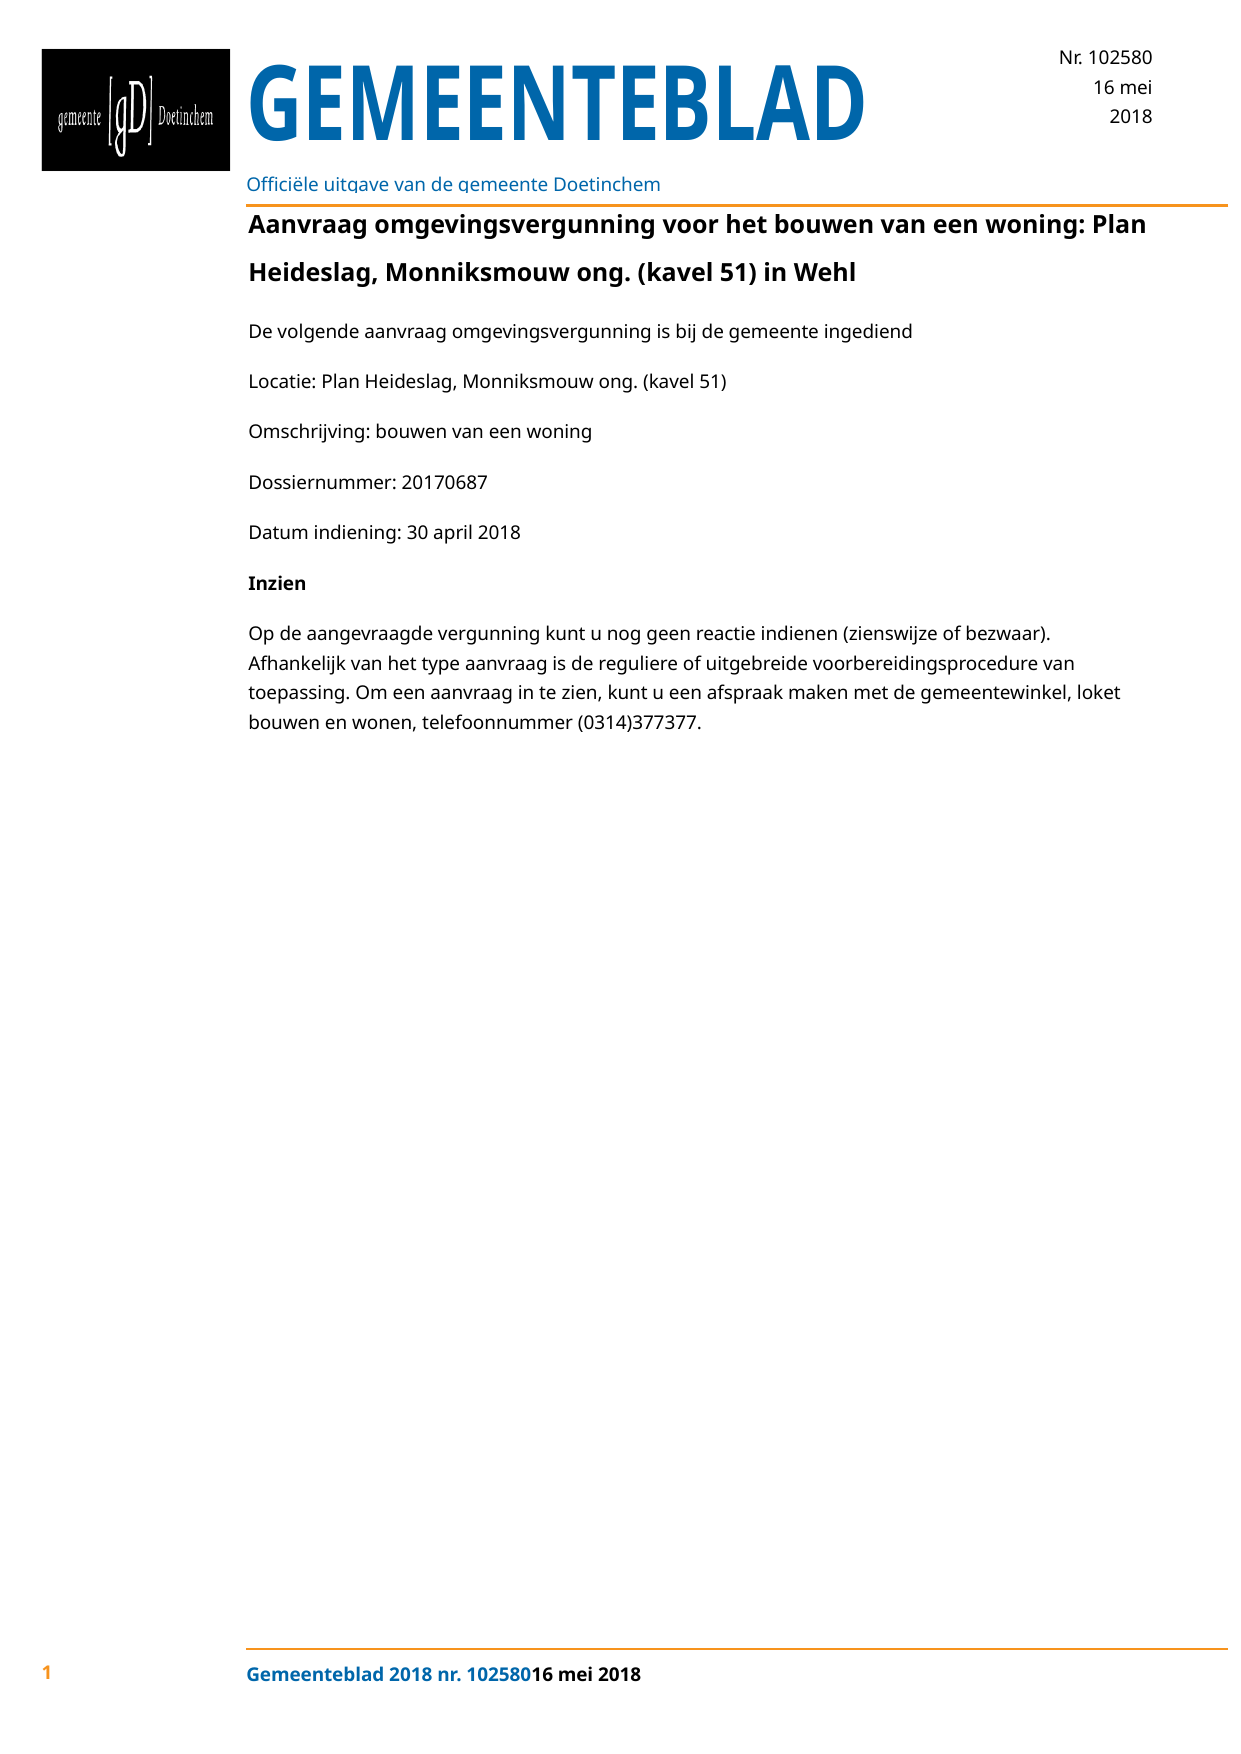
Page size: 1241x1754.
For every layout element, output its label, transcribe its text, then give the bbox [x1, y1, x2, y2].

text Dossiernummer: 20170687 [248, 469, 1152, 495]
text Op de aangevraagde vergunning kunt u nog geen reactie indienen (zienswijze of bezwaar). Afhankelijk van het type aanvraag is de reguliere of uitgebreide voorbereidingsprocedure van toepassing. Om een aanvraag in te zien, kunt u een afspraak maken met de gemeentewinkel, loket bouwen en wonen, telefoonnummer (0314)377377. [248, 620, 1152, 735]
text De volgende aanvraag omgevingsvergunning is bij de gemeente ingediend [248, 318, 1152, 344]
text Omschrijving: bouwen van een woning [248, 419, 1152, 444]
text Datum indiening: 30 april 2018 [248, 519, 1152, 545]
text Inzien [248, 570, 1152, 596]
text Locatie: Plan Heideslag, Monniksmouw ong. (kavel 51) [248, 368, 1152, 394]
text Aanvraag omgevingsvergunning voor het bouwen van een woning: Plan Heideslag, Monniksmouw ong. (kavel 51) in Wehl [248, 207, 1152, 288]
picture [41, 47, 231, 172]
